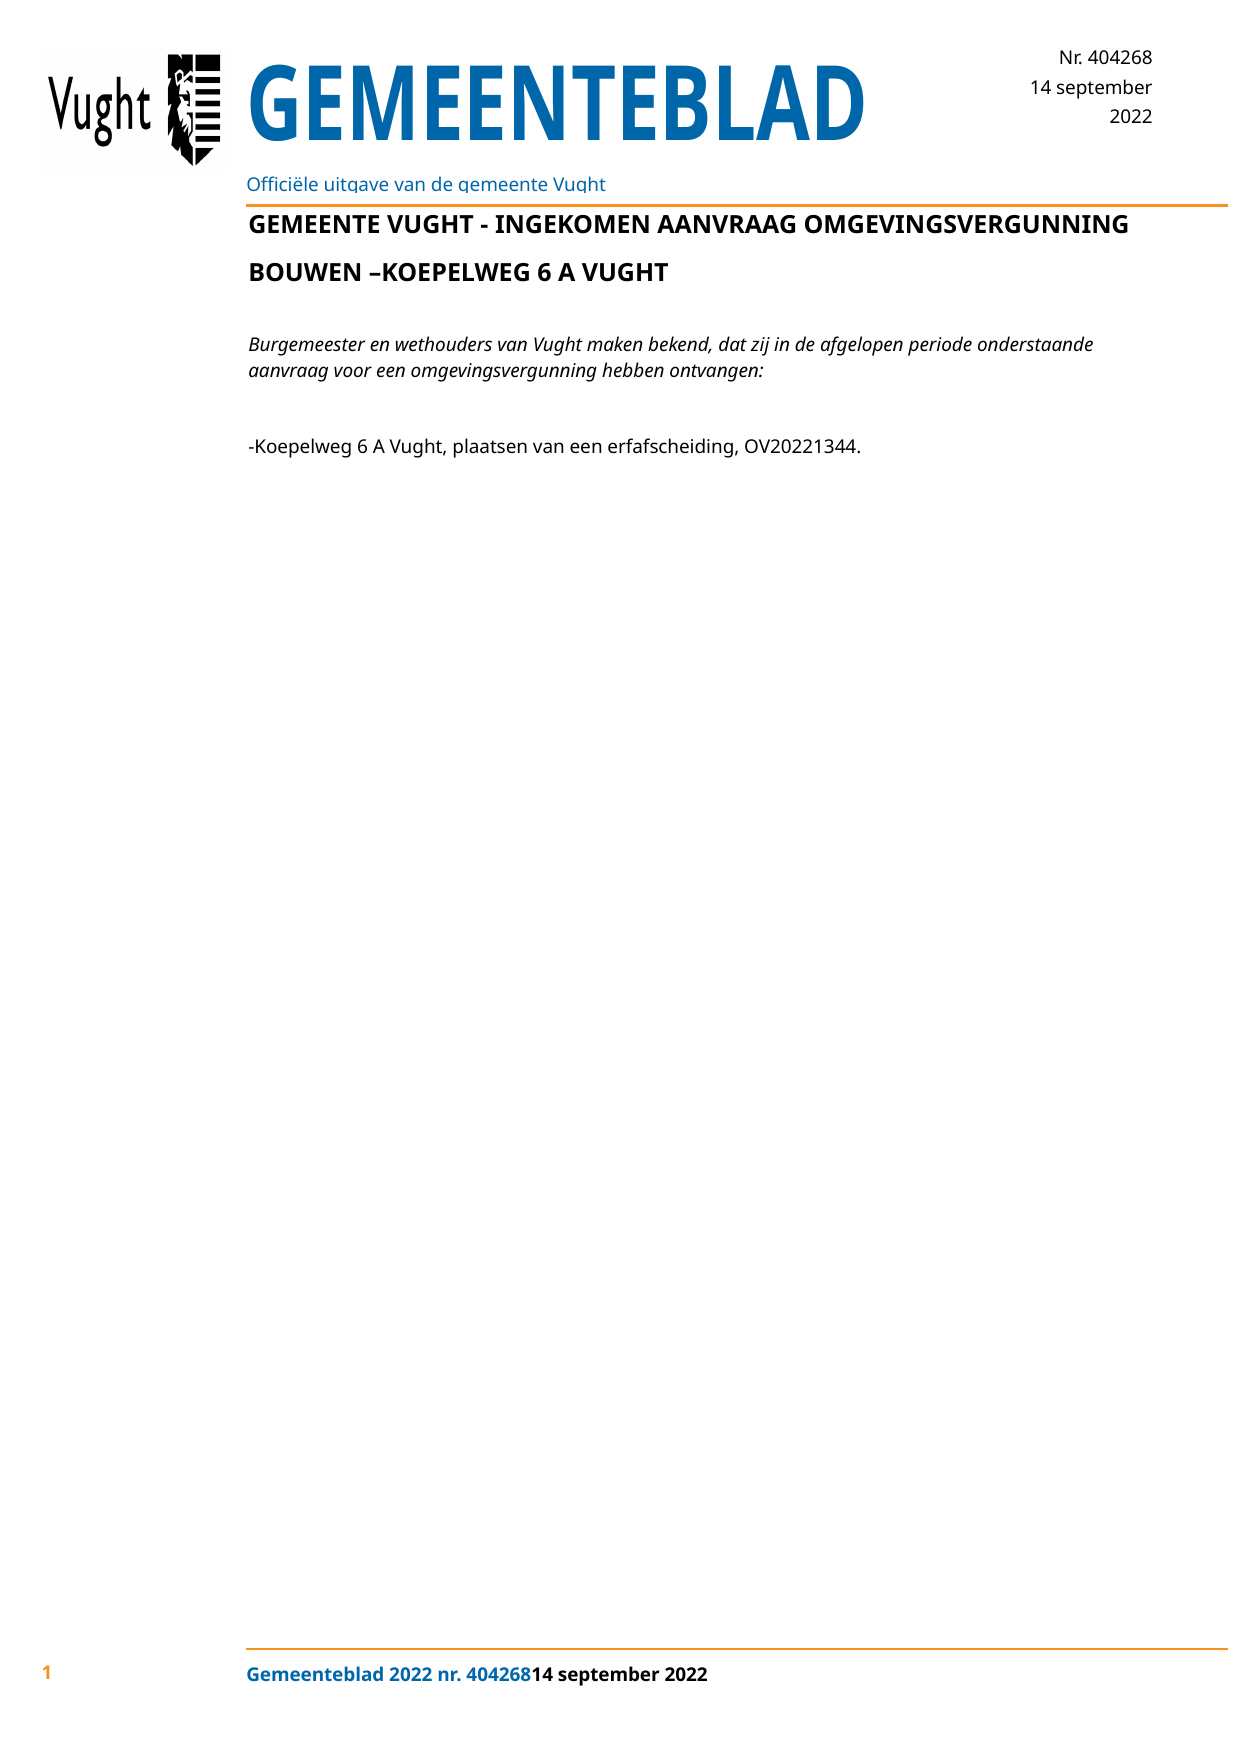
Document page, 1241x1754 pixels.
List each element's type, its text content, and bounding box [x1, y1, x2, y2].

text Burgemeester en wethouders van Vught maken bekend, dat zij in de afgelopen periode onderstaande aanvraag voor een omgevingsvergunning hebben ontvangen: [248, 331, 1152, 383]
text -Koepelweg 6 A Vught, plaatsen van een erfafscheiding, OV20221344. [248, 433, 1152, 459]
picture [41, 47, 231, 172]
text GEMEENTE VUGHT - INGEKOMEN AANVRAAG OMGEVINGSVERGUNNING BOUWEN –KOEPELWEG 6 A VUGHT [248, 207, 1152, 288]
